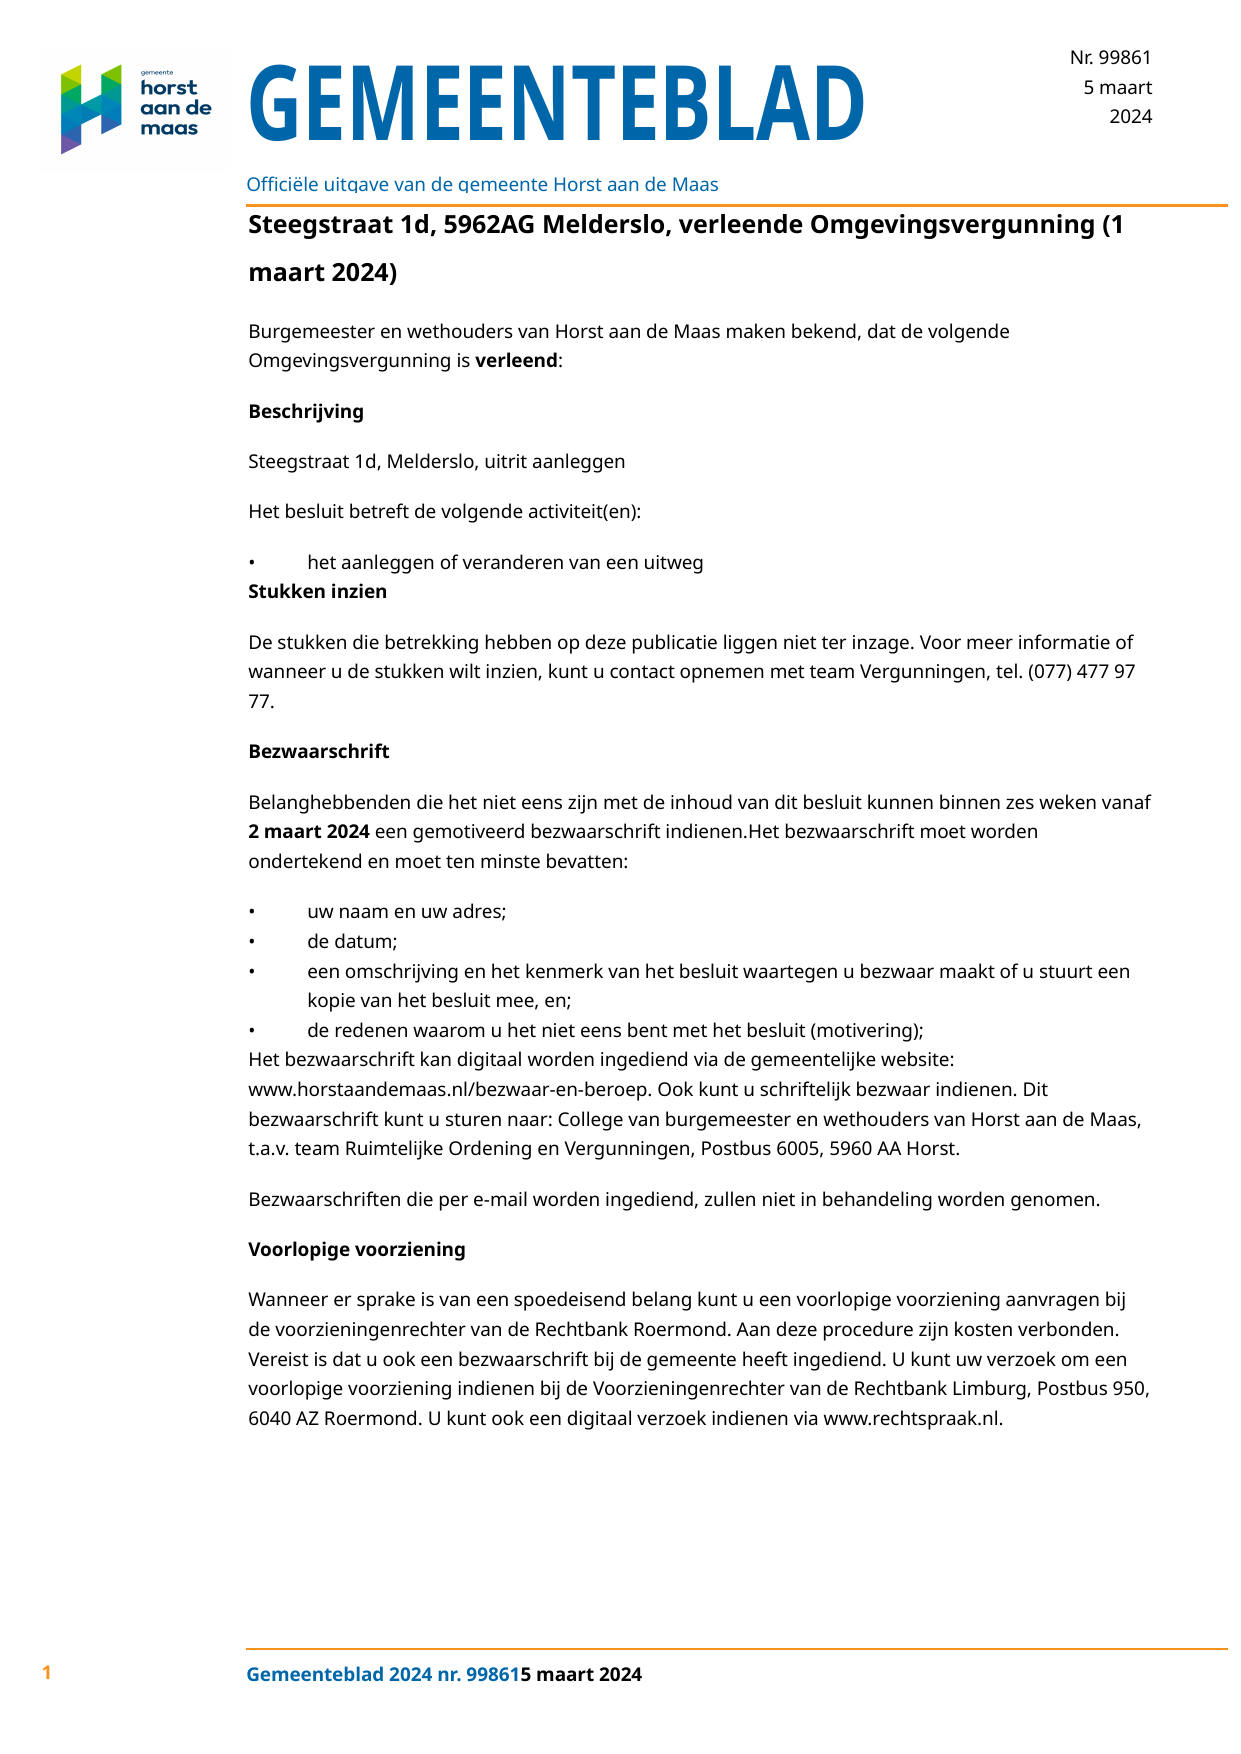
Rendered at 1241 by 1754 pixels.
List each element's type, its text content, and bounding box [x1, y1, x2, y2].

text Het bezwaarschrift kan digitaal worden ingediend via de gemeentelijke website: www.horstaandemaas.nl/bezwaar-en-beroep. Ook kunt u schriftelijk bezwaar indienen. Dit bezwaarschrift kunt u sturen naar: College van burgemeester en wethouders van Horst aan de Maas, t.a.v. team Ruimtelijke Ordening en Vergunningen, Postbus 6005, 5960 AA Horst. [248, 1047, 1152, 1161]
text De stukken die betrekking hebben op deze publicatie liggen niet ter inzage. Voor meer informatie of wanneer u de stukken wilt inzien, kunt u contact opnemen met team Vergunningen, tel. (077) 477 97 77. [248, 629, 1152, 714]
text Voorlopige voorziening [248, 1236, 1152, 1262]
text Steegstraat 1d, 5962AG Melderslo, verleende Omgevingsvergunning (1 maart 2024) [248, 207, 1152, 288]
text Bezwaarschriften die per e-mail worden ingediend, zullen niet in behandeling worden genomen. [248, 1186, 1152, 1212]
list een omschrijving en het kenmerk van het besluit waartegen u bezwaar maakt of u stuurt een kopie van het besluit mee, en; [248, 958, 1152, 1013]
text Steegstraat 1d, Melderslo, uitrit aanleggen [248, 448, 1152, 474]
text Burgemeester en wethouders van Horst aan de Maas maken bekend, dat de volgende Omgevingsvergunning is verleend: [248, 318, 1152, 373]
text Belanghebbenden die het niet eens zijn met de inhoud van dit besluit kunnen binnen zes weken vanaf 2 maart 2024 een gemotiveerd bezwaarschrift indienen.Het bezwaarschrift moet worden ondertekend en moet ten minste bevatten: [248, 789, 1152, 874]
text Wanneer er sprake is van een spoedeisend belang kunt u een voorlopige voorziening aanvragen bij de voorzieningenrechter van de Rechtbank Roermond. Aan deze procedure zijn kosten verbonden. Vereist is dat u ook een bezwaarschrift bij de gemeente heeft ingediend. U kunt uw verzoek om een voorlopige voorziening indienen bij de Voorzieningenrechter van de Rechtbank Limburg, Postbus 950, 6040 AZ Roermond. U kunt ook een digitaal verzoek indienen via www.rechtspraak.nl. [248, 1287, 1152, 1431]
text Het besluit betreft de volgende activiteit(en): [248, 499, 1152, 524]
text Beschrijving [248, 398, 1152, 424]
list de redenen waarom u het niet eens bent met het besluit (motivering); [248, 1017, 1152, 1043]
list de datum; [248, 928, 1152, 954]
text Bezwaarschrift [248, 739, 1152, 764]
text Stukken inzien [248, 579, 1152, 604]
list het aanleggen of veranderen van een uitweg [248, 549, 1152, 575]
picture [41, 47, 231, 172]
list uw naam en uw adres; [248, 899, 1152, 924]
